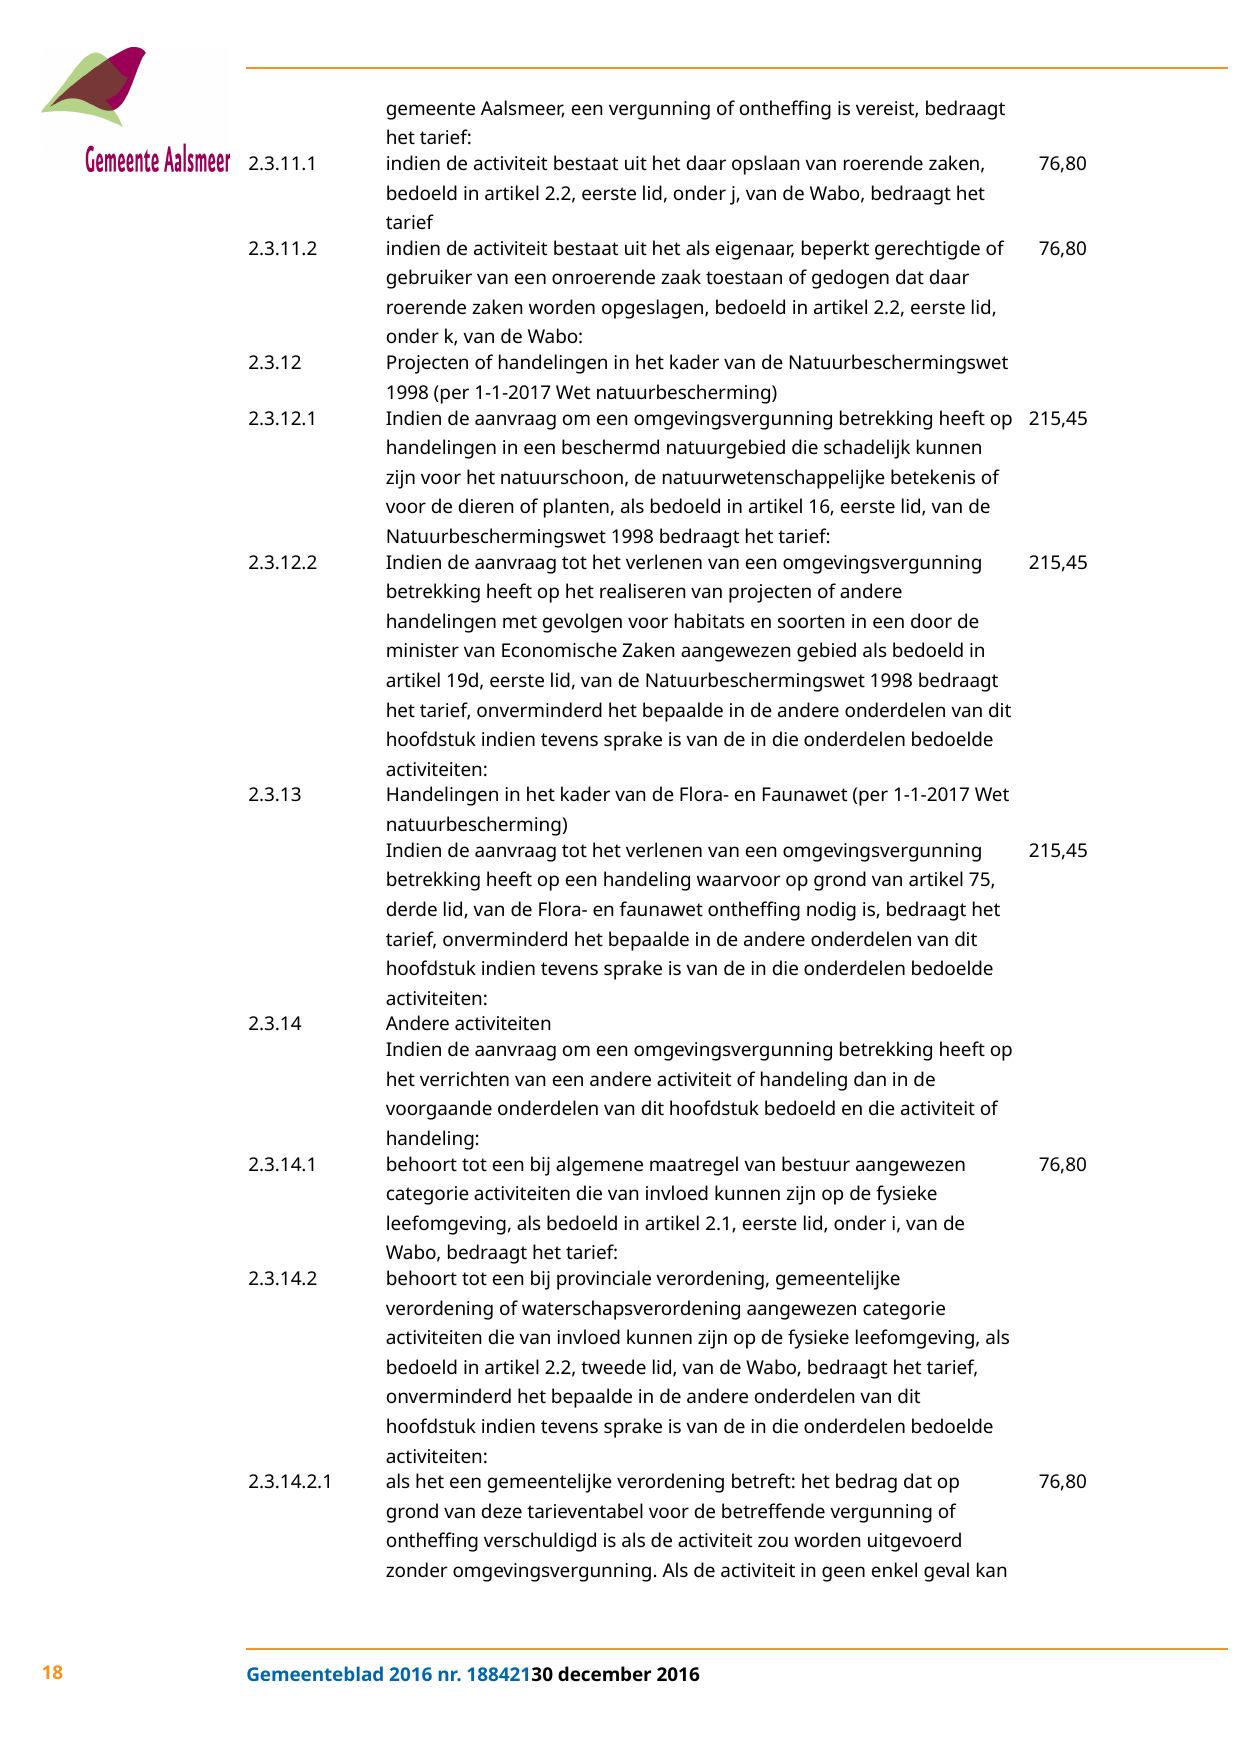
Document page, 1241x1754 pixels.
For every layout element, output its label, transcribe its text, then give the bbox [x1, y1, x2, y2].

table_cell 2.3.14.2.1 [248, 1469, 386, 1583]
table_cell 215,45 [1014, 837, 1152, 1011]
table_cell 2.3.14 [248, 1011, 386, 1036]
table_cell 76,80 [1014, 1151, 1152, 1265]
table_cell Indien de aanvraag om een omgevingsvergunning betrekking heeft op het verrichten van een andere activiteit of handeling dan in de voorgaande onderdelen van dit hoofdstuk bedoeld en die activiteit of handeling: [386, 1036, 1014, 1151]
table_cell [248, 1036, 386, 1151]
table_cell [1014, 1036, 1152, 1151]
table_cell Handelingen in het kader van de Flora- en Faunawet (per 1-1-2017 Wet natuurbescherming) [386, 782, 1014, 837]
table_cell indien de activiteit bestaat uit het daar opslaan van roerende zaken, bedoeld in artikel 2.2, eerste lid, onder j, van de Wabo, bedraagt het tarief [386, 150, 1014, 235]
table_cell Projecten of handelingen in het kader van de Natuurbeschermingswet 1998 (per 1-1-2017 Wet natuurbescherming) [386, 350, 1014, 405]
table_cell 2.3.12.1 [248, 405, 386, 549]
table_cell Indien de aanvraag tot het verlenen van een omgevingsvergunning betrekking heeft op het realiseren van projecten of andere handelingen met gevolgen voor habitats en soorten in een door de minister van Economische Zaken aangewezen gebied als bedoeld in artikel 19d, eerste lid, van de Natuurbeschermingswet 1998 bedraagt het tarief, onverminderd het bepaalde in de andere onderdelen van dit hoofdstuk indien tevens sprake is van de in die onderdelen bedoelde activiteiten: [386, 549, 1014, 782]
table_cell 2.3.13 [248, 782, 386, 837]
table_cell gemeente Aalsmeer, een vergunning of ontheffing is vereist, bedraagt het tarief: [386, 95, 1014, 150]
table_cell Indien de aanvraag tot het verlenen van een omgevingsvergunning betrekking heeft op een handeling waarvoor op grond van artikel 75, derde lid, van de Flora- en faunawet ontheffing nodig is, bedraagt het tarief, onverminderd het bepaalde in de andere onderdelen van dit hoofdstuk indien tevens sprake is van de in die onderdelen bedoelde activiteiten: [386, 837, 1014, 1011]
table_cell 76,80 [1014, 1469, 1152, 1583]
table_cell [1014, 1011, 1152, 1036]
table_cell [1014, 782, 1152, 837]
table_cell 2.3.14.1 [248, 1151, 386, 1265]
table_cell 76,80 [1014, 150, 1152, 235]
table_cell Indien de aanvraag om een omgevingsvergunning betrekking heeft op handelingen in een beschermd natuurgebied die schadelijk kunnen zijn voor het natuurschoon, de natuurwetenschappelijke betekenis of voor de dieren of planten, als bedoeld in artikel 16, eerste lid, van de Natuurbeschermingswet 1998 bedraagt het tarief: [386, 405, 1014, 549]
table_cell [1014, 1265, 1152, 1468]
table_cell 2.3.12 [248, 350, 386, 405]
table_cell behoort tot een bij algemene maatregel van bestuur aangewezen categorie activiteiten die van invloed kunnen zijn op de fysieke leefomgeving, als bedoeld in artikel 2.1, eerste lid, onder i, van de Wabo, bedraagt het tarief: [386, 1151, 1014, 1265]
table_cell 2.3.11.1 [248, 150, 386, 235]
table_cell 76,80 [1014, 235, 1152, 349]
table_cell [248, 95, 386, 150]
table_cell 215,45 [1014, 405, 1152, 549]
table_cell behoort tot een bij provinciale verordening, gemeentelijke verordening of waterschapsverordening aangewezen categorie activiteiten die van invloed kunnen zijn op de fysieke leefomgeving, als bedoeld in artikel 2.2, tweede lid, van de Wabo, bedraagt het tarief, onverminderd het bepaalde in de andere onderdelen van dit hoofdstuk indien tevens sprake is van de in die onderdelen bedoelde activiteiten: [386, 1265, 1014, 1468]
picture [41, 47, 231, 172]
table_cell Andere activiteiten [386, 1011, 1014, 1036]
table_cell [248, 837, 386, 1011]
table_cell indien de activiteit bestaat uit het als eigenaar, beperkt gerechtigde of gebruiker van een onroerende zaak toestaan of gedogen dat daar roerende zaken worden opgeslagen, bedoeld in artikel 2.2, eerste lid, onder k, van de Wabo: [386, 235, 1014, 349]
table_cell als het een gemeentelijke verordening betreft: het bedrag dat op grond van deze tarieventabel voor de betreffende vergunning of ontheffing verschuldigd is als de activiteit zou worden uitgevoerd zonder omgevingsvergunning. Als de activiteit in geen enkel geval kan [386, 1469, 1014, 1583]
table_cell [1014, 95, 1152, 150]
table_cell 215,45 [1014, 549, 1152, 782]
table_cell 2.3.12.2 [248, 549, 386, 782]
table_cell [1014, 350, 1152, 405]
table_cell 2.3.11.2 [248, 235, 386, 349]
table_cell 2.3.14.2 [248, 1265, 386, 1468]
